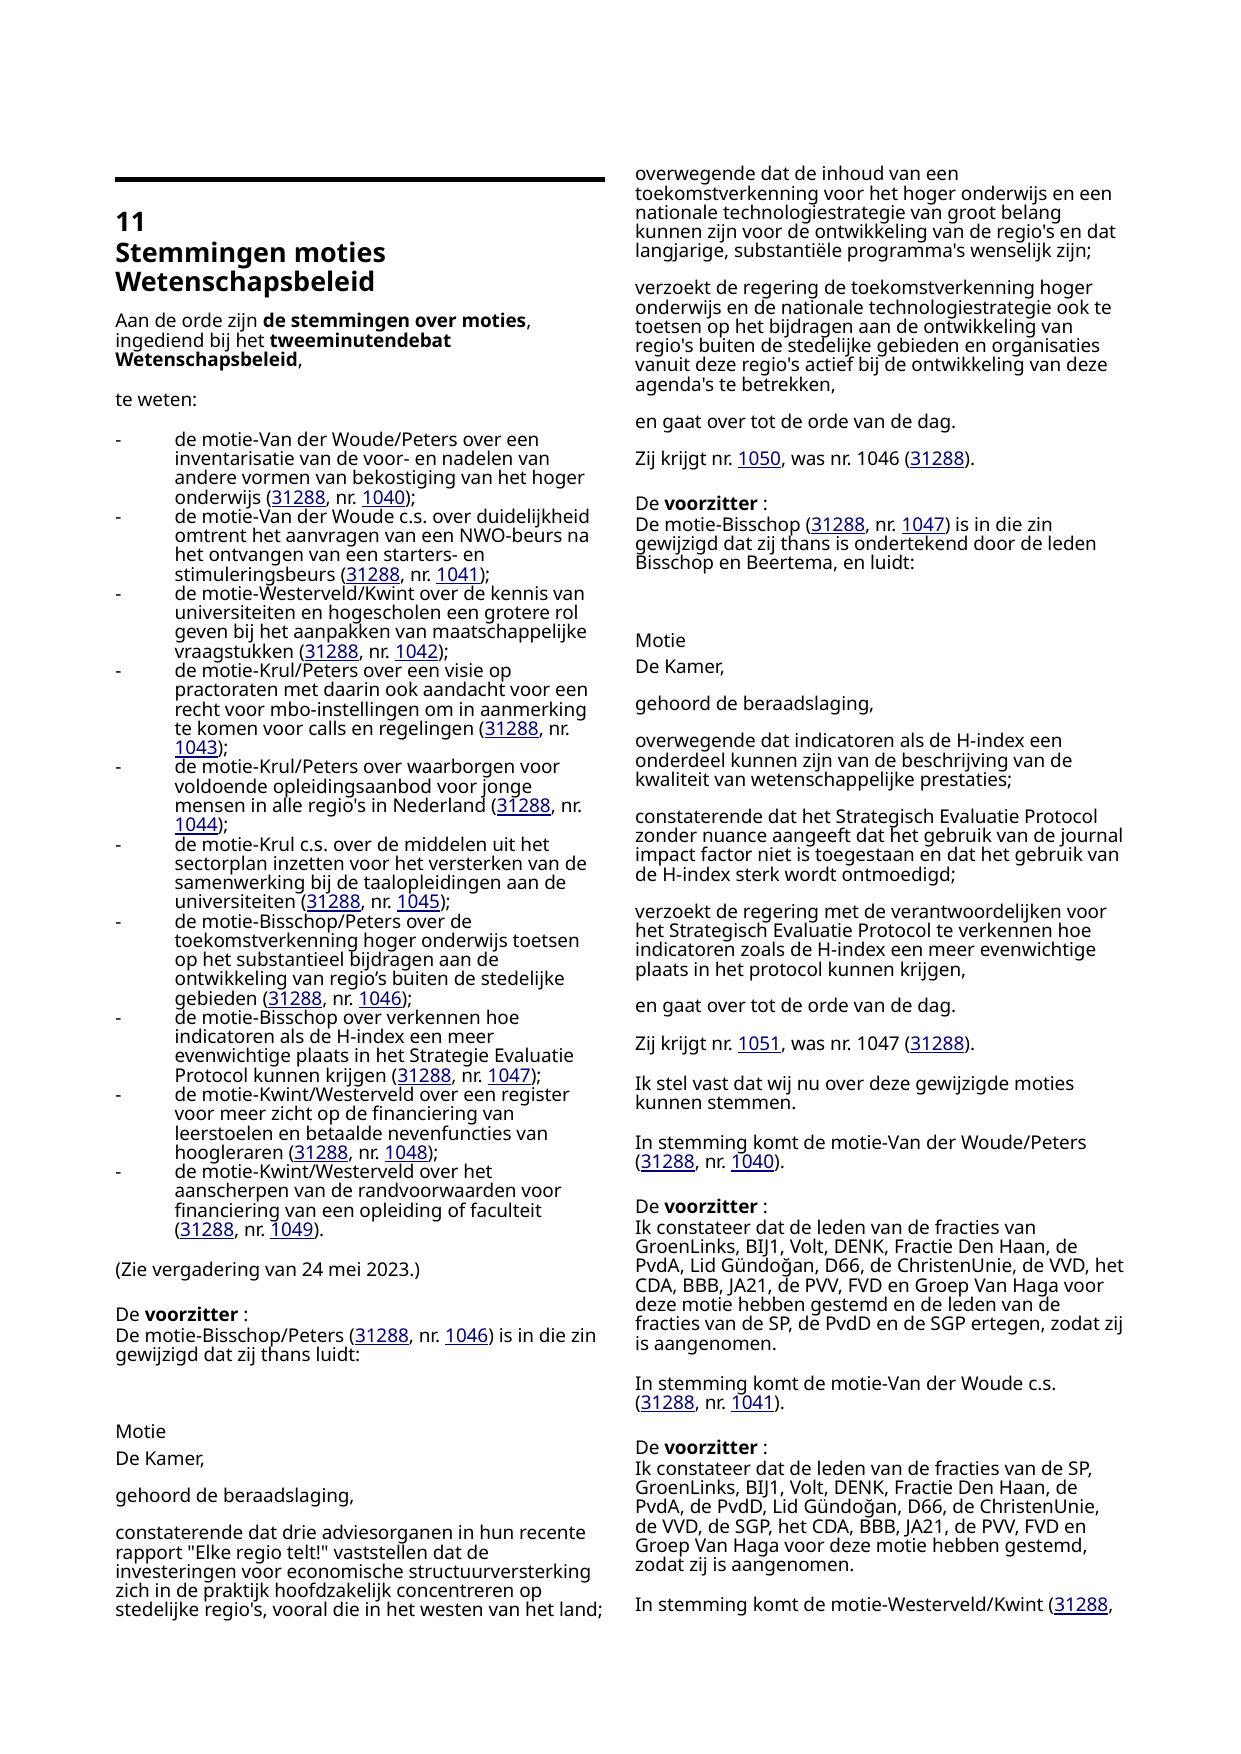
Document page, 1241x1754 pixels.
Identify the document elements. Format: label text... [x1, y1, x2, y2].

text te weten: [115, 391, 605, 410]
text Stemmingen moties Wetenschapsbeleid [115, 239, 605, 312]
text De Kamer, [115, 1450, 605, 1470]
text constaterende dat drie adviesorganen in hun recente rapport "Elke regio telt!" vaststellen dat de investeringen voor economische structuurversterking zich in de praktijk hoofdzakelijk concentreren op stedelijke regio's, vooral die in het westen van het land; [115, 1524, 605, 1621]
text gehoord de beraadslaging, [635, 695, 1125, 715]
text De voorzitter : [635, 1193, 1125, 1219]
text Motie [635, 627, 1125, 652]
text en gaat over tot de orde van de dag. [635, 997, 1125, 1017]
text overwegende dat de inhoud van een toekomstverkenning voor het hoger onderwijs en een nationale technologiestrategie van groot belang kunnen zijn voor de ontwikkeling van de regio's en dat langjarige, substantiële programma's wenselijk zijn; [635, 165, 1125, 262]
text overwegende dat indicatoren als de H-index een onderdeel kunnen zijn van de beschrijving van de kwaliteit van wetenschappelijke prestaties; [635, 732, 1125, 790]
text Ik constateer dat de leden van de fracties van de SP, GroenLinks, BIJ1, Volt, DENK, Fractie Den Haan, de PvdA, de PvdD, Lid Gündoğan, D66, de ChristenUnie, de VVD, de SGP, het CDA, BBB, JA21, de PVV, FVD en Groep Van Haga voor deze motie hebben gestemd, zodat zij is aangenomen. [635, 1460, 1125, 1575]
text De voorzitter : [635, 1434, 1125, 1460]
text 11 [115, 203, 605, 239]
text De voorzitter : [115, 1301, 605, 1327]
list de motie-Krul c.s. over de middelen uit het sectorplan inzetten voor het versterken van de samenwerking bij de taalopleidingen aan de universiteiten (31288, nr. 1045); [115, 836, 605, 913]
list de motie-Bisschop/Peters over de toekomstverkenning hoger onderwijs toetsen op het substantieel bijdragen aan de ontwikkeling van regio’s buiten de stedelijke gebieden (31288, nr. 1046); [115, 913, 605, 1009]
list de motie-Krul/Peters over waarborgen voor voldoende opleidingsaanbod voor jonge mensen in alle regio's in Nederland (31288, nr. 1044); [115, 758, 605, 836]
list de motie-Krul/Peters over een visie op practoraten met daarin ook aandacht voor een recht voor mbo-instellingen om in aanmerking te komen voor calls en regelingen (31288, nr. 1043); [115, 662, 605, 758]
text De motie-Bisschop (31288, nr. 1047) is in die zin gewijzigd dat zij thans is ondertekend door de leden Bisschop en Beertema, en luidt: [635, 516, 1125, 573]
text gehoord de beraadslaging, [115, 1487, 605, 1507]
list de motie-Van der Woude c.s. over duidelijkheid omtrent het aanvragen van een NWO-beurs na het ontvangen van een starters- en stimuleringsbeurs (31288, nr. 1041); [115, 508, 605, 585]
list de motie-Van der Woude/Peters over een inventarisatie van de voor- en nadelen van andere vormen van bekostiging van het hoger onderwijs (31288, nr. 1040); [115, 431, 605, 508]
text In stemming komt de motie-Westerveld/Kwint (31288, [635, 1596, 1125, 1616]
text Zij krijgt nr. 1051, was nr. 1047 (31288). [635, 1034, 1125, 1054]
text verzoekt de regering de toekomstverkenning hoger onderwijs en de nationale technologiestrategie ook te toetsen op het bijdragen aan de ontwikkeling van regio's buiten de stedelijke gebieden en organisaties vanuit deze regio's actief bij de ontwikkeling van deze agenda's te betrekken, [635, 279, 1125, 395]
text Ik constateer dat de leden van de fracties van GroenLinks, BIJ1, Volt, DENK, Fractie Den Haan, de PvdA, Lid Gündoğan, D66, de ChristenUnie, de VVD, het CDA, BBB, JA21, de PVV, FVD en Groep Van Haga voor deze motie hebben gestemd en de leden van de fracties van de SP, de PvdD en de SGP ertegen, zodat zij is aangenomen. [635, 1219, 1125, 1354]
text Aan de orde zijn de stemmingen over moties, ingediend bij het tweeminutendebat Wetenschapsbeleid, [115, 312, 605, 370]
text In stemming komt de motie-Van der Woude c.s. (31288, nr. 1041). [635, 1375, 1125, 1413]
list de motie-Bisschop over verkennen hoe indicatoren als de H-index een meer evenwichtige plaats in het Strategie Evaluatie Protocol kunnen krijgen (31288, nr. 1047); [115, 1009, 605, 1086]
text verzoekt de regering met de verantwoordelijken voor het Strategisch Evaluatie Protocol te verkennen hoe indicatoren zoals de H-index een meer evenwichtige plaats in het protocol kunnen krijgen, [635, 903, 1125, 980]
text Zij krijgt nr. 1050, was nr. 1046 (31288). [635, 450, 1125, 469]
text (Zie vergadering van 24 mei 2023.) [115, 1261, 605, 1280]
text Motie [115, 1419, 605, 1444]
text constaterende dat het Strategisch Evaluatie Protocol zonder nuance aangeeft dat het gebruik van de journal impact factor niet is toegestaan en dat het gebruik van de H-index sterk wordt ontmoedigd; [635, 808, 1125, 885]
list de motie-Kwint/Westerveld over een register voor meer zicht op de financiering van leerstoelen en betaalde nevenfuncties van hoogleraren (31288, nr. 1048); [115, 1086, 605, 1163]
text In stemming komt de motie-Van der Woude/Peters (31288, nr. 1040). [635, 1134, 1125, 1172]
list de motie-Kwint/Westerveld over het aanscherpen van de randvoorwaarden voor financiering van een opleiding of faculteit (31288, nr. 1049). [115, 1163, 605, 1240]
text en gaat over tot de orde van de dag. [635, 413, 1125, 432]
list de motie-Westerveld/Kwint over de kennis van universiteiten en hogescholen een grotere rol geven bij het aanpakken van maatschappelijke vraagstukken (31288, nr. 1042); [115, 585, 605, 662]
text Ik stel vast dat wij nu over deze gewijzigde moties kunnen stemmen. [635, 1074, 1125, 1113]
text De Kamer, [635, 658, 1125, 678]
text De voorzitter : [635, 490, 1125, 516]
text De motie-Bisschop/Peters (31288, nr. 1046) is in die zin gewijzigd dat zij thans luidt: [115, 1327, 605, 1365]
